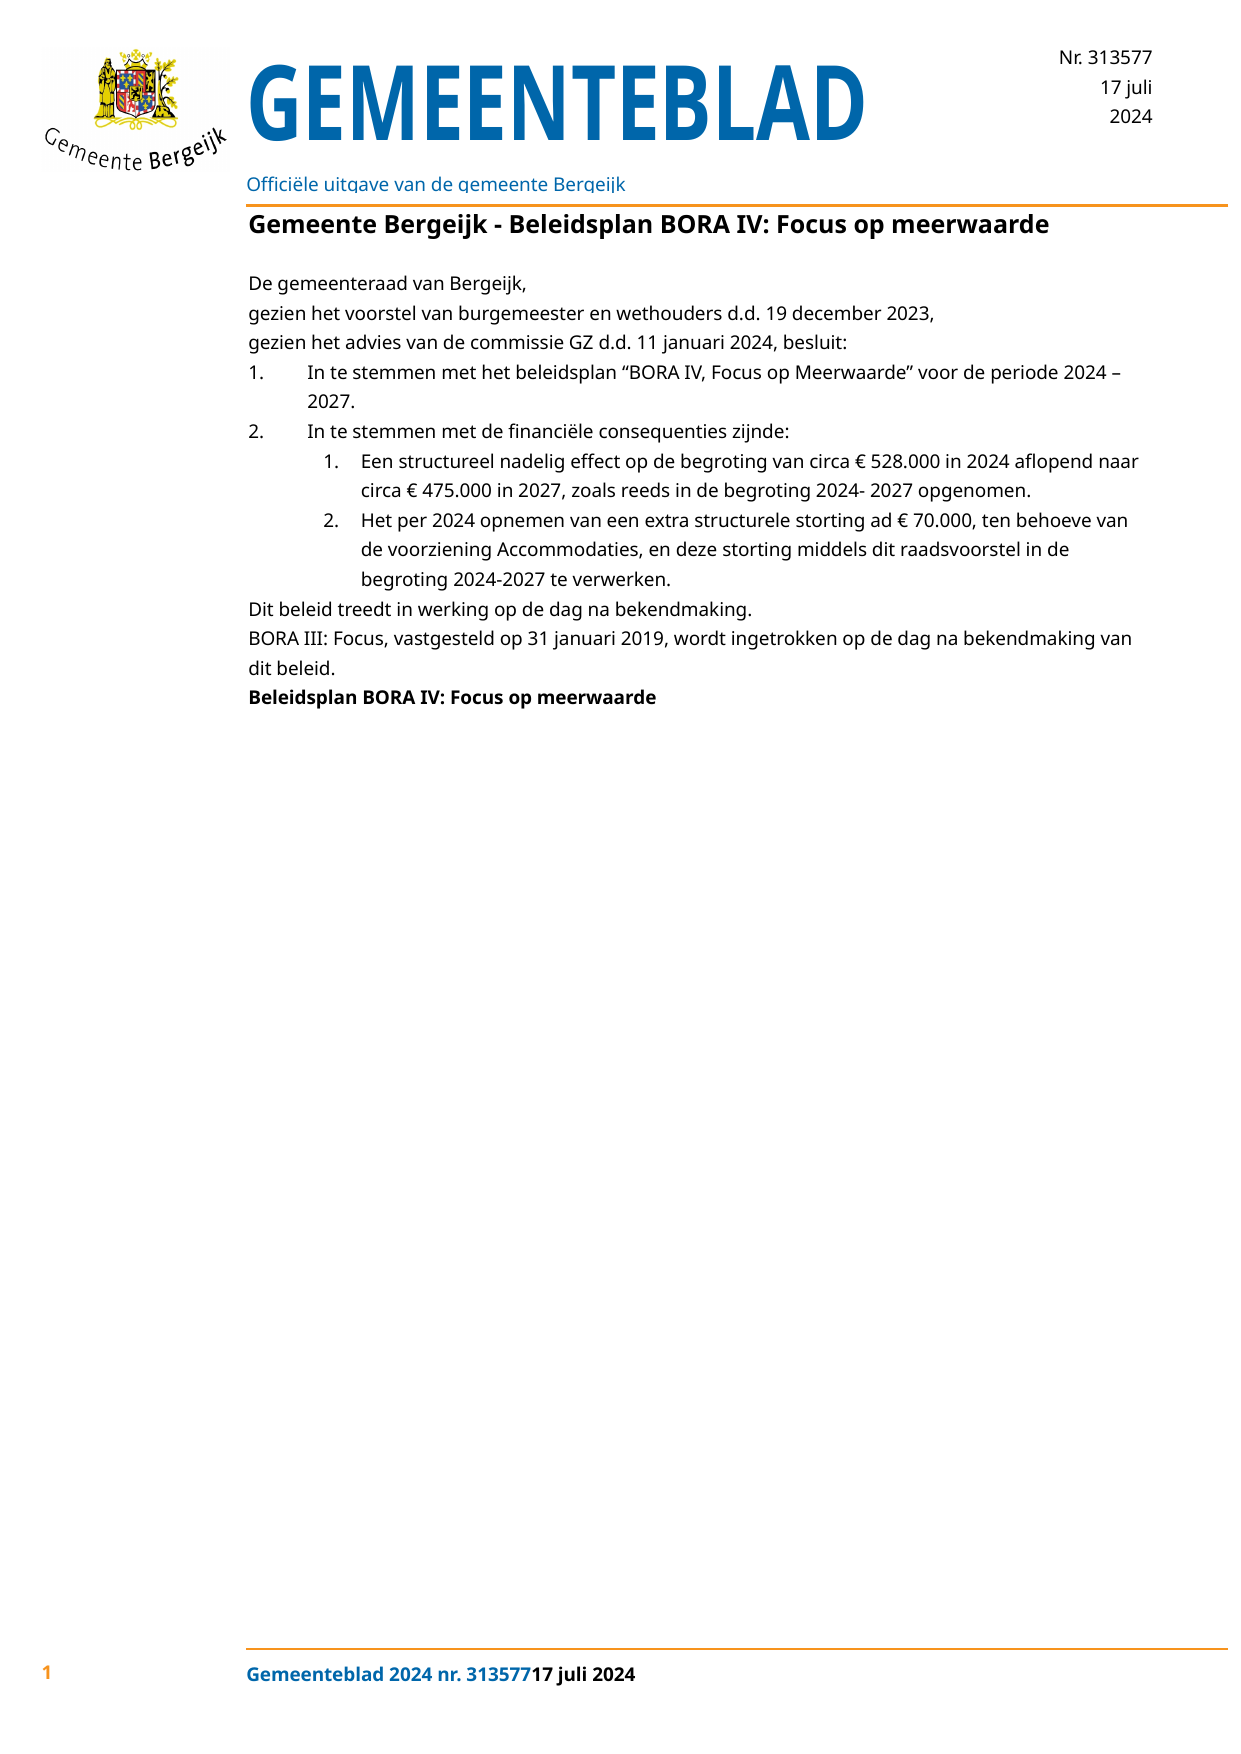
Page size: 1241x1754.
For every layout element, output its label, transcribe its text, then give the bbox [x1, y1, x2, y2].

text Dit beleid treedt in werking op de dag na bekendmaking. [248, 596, 1152, 621]
list Het per 2024 opnemen van een extra structurele storting ad € 70.000, ten behoeve van de voorziening Accommodaties, en deze storting middels dit raadsvoorstel in de begroting 2024-2027 te verwerken. [323, 507, 1152, 592]
list Een structureel nadelig effect op de begroting van circa € 528.000 in 2024 aflopend naar circa € 475.000 in 2027, zoals reeds in de begroting 2024- 2027 opgenomen. [323, 448, 1152, 503]
text Beleidsplan BORA IV: Focus op meerwaarde [248, 684, 1152, 710]
text De gemeenteraad van Bergeijk, [248, 270, 1152, 296]
list In te stemmen met het beleidsplan “BORA IV, Focus op Meerwaarde” voor de periode 2024 – 2027. [248, 359, 1152, 414]
list In te stemmen met de financiële consequenties zijnde: [248, 418, 1152, 444]
picture [41, 47, 231, 172]
text gezien het advies van de commissie GZ d.d. 11 januari 2024, besluit: [248, 329, 1152, 355]
text BORA III: Focus, vastgesteld op 31 januari 2019, wordt ingetrokken op de dag na bekendmaking van dit beleid. [248, 625, 1152, 681]
text Gemeente Bergeijk - Beleidsplan BORA IV: Focus op meerwaarde [248, 207, 1152, 241]
text gezien het voorstel van burgemeester en wethouders d.d. 19 december 2023, [248, 300, 1152, 326]
